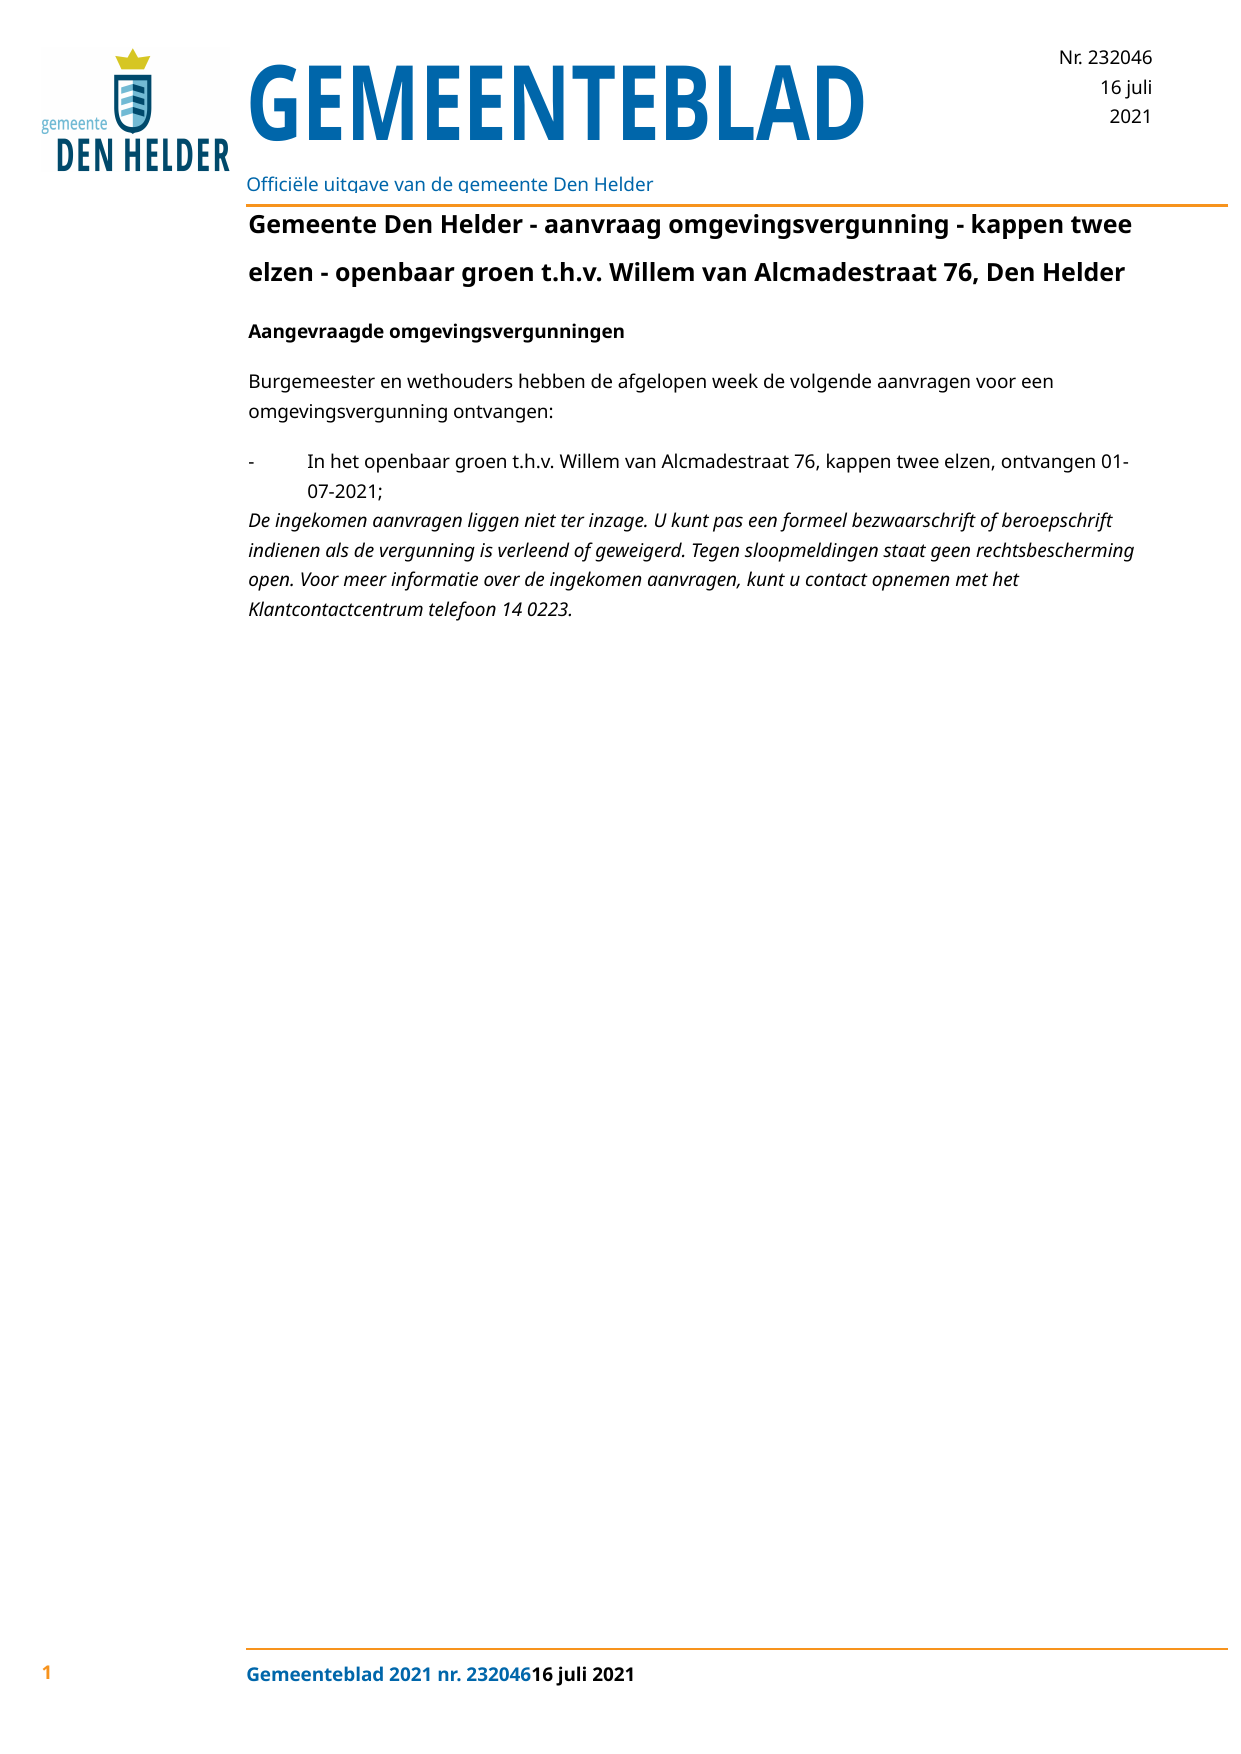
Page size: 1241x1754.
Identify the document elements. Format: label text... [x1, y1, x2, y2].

picture [182, 144, 187, 165]
text Aangevraagde omgevingsvergunningen [248, 318, 1152, 344]
text De ingekomen aanvragen liggen niet ter inzage. U kunt pas een formeel bezwaarschrift of beroepschrift indienen als de vergunning is verleend of geweigerd. Tegen sloopmeldingen staat geen rechtsbescherming open. Voor meer informatie over de ingekomen aanvragen, kunt u contact opnemen met het Klantcontactcentrum telefoon 14 0223. [248, 507, 1152, 622]
picture [220, 160, 224, 172]
list In het openbaar groen t.h.v. Willem van Alcmadestraat 76, kappen twee elzen, ontvangen 01-07-2021; [248, 448, 1152, 504]
picture [63, 144, 68, 165]
picture [130, 157, 135, 172]
picture [100, 154, 106, 172]
text Burgemeester en wethouders hebben de afgelopen week de volgende aanvragen voor een omgevingsvergunning ontvangen: [248, 368, 1152, 424]
picture [41, 47, 231, 172]
text Gemeente Den Helder - aanvraag omgevingsvergunning - kappen twee elzen - openbaar groen t.h.v. Willem van Alcmadestraat 76, Den Helder [248, 207, 1152, 288]
